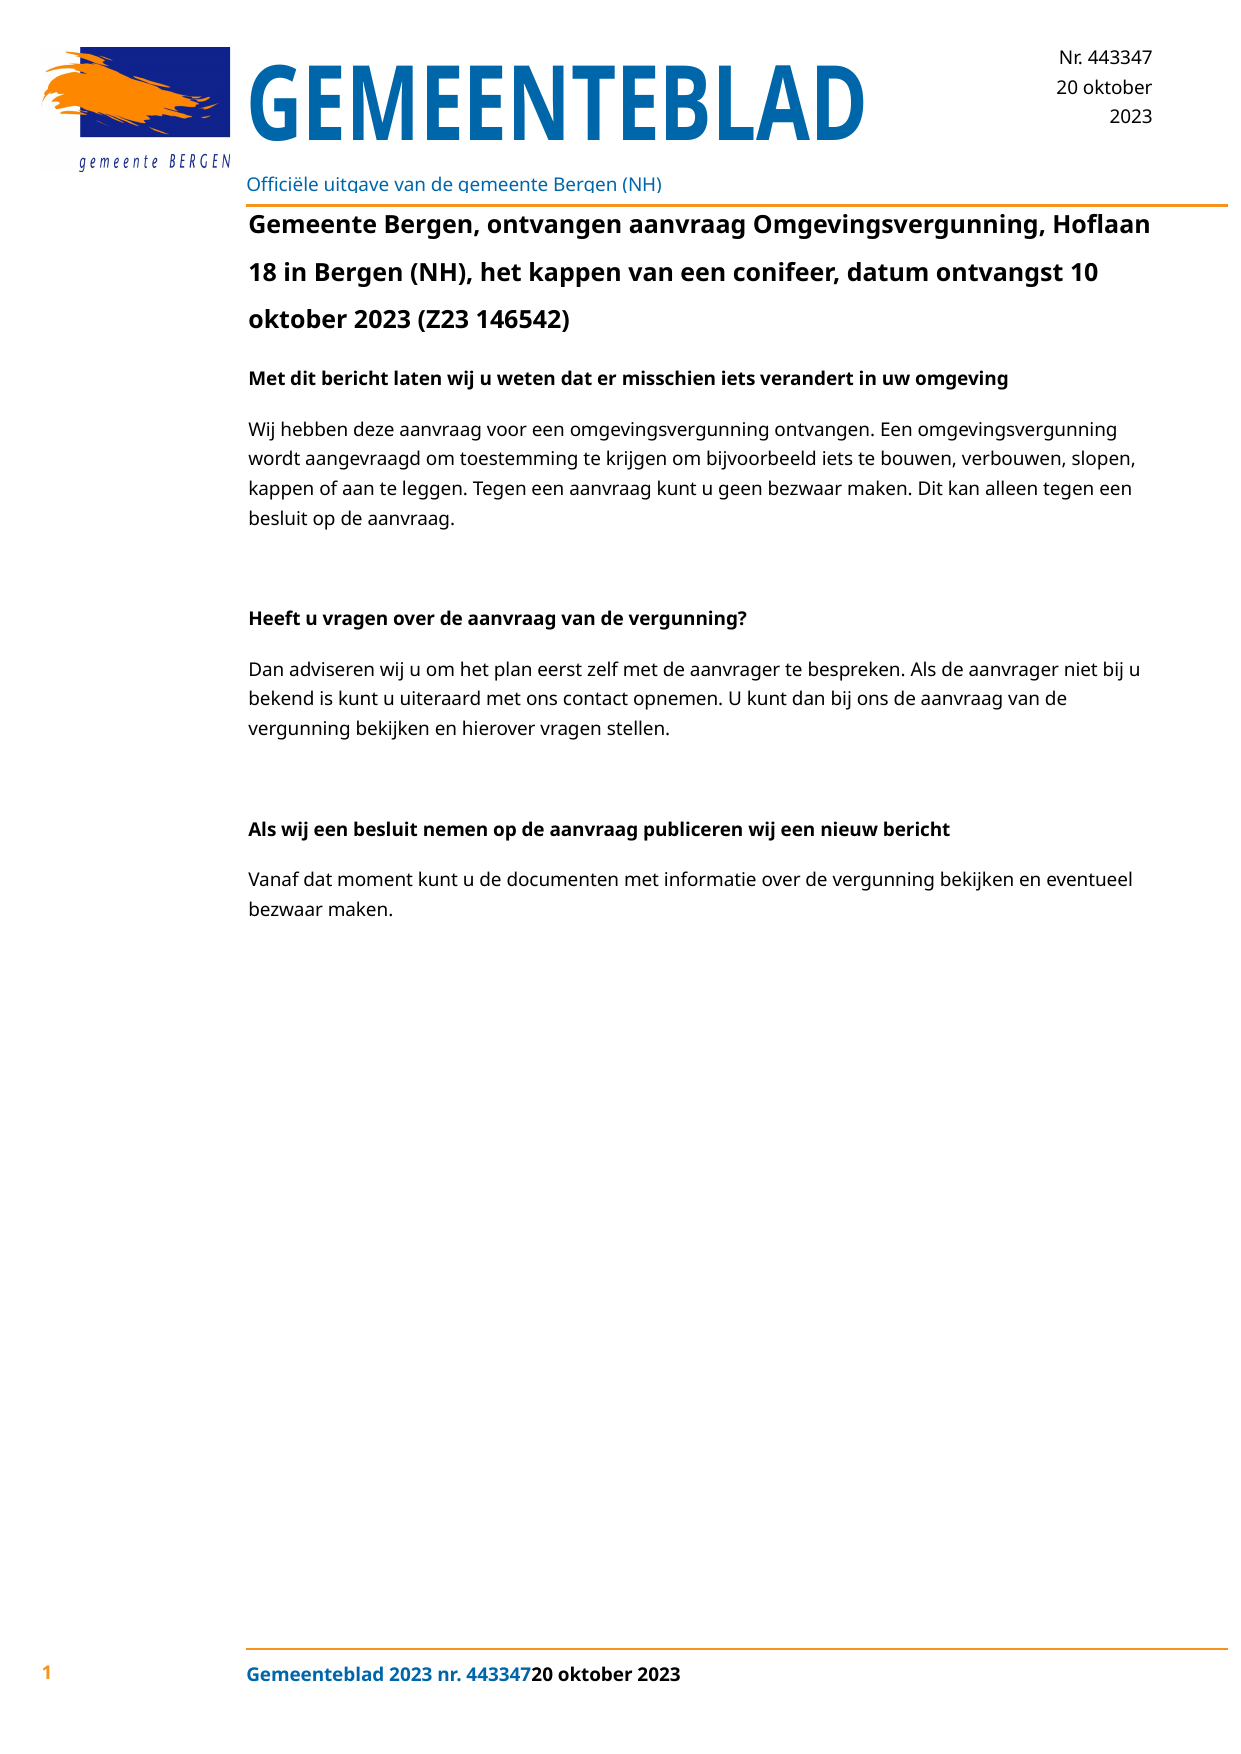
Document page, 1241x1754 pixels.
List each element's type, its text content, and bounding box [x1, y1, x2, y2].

text Met dit bericht laten wij u weten dat er misschien iets verandert in uw omgeving [248, 366, 1152, 391]
picture [41, 47, 231, 172]
text Dan adviseren wij u om het plan eerst zelf met de aanvrager te bespreken. Als de aanvrager niet bij u bekend is kunt u uiteraard met ons contact opnemen. U kunt dan bij ons de aanvraag van de vergunning bekijken en hierover vragen stellen. [248, 656, 1152, 741]
text Vanaf dat moment kunt u de documenten met informatie over de vergunning bekijken en eventueel bezwaar maken. [248, 866, 1152, 922]
text Gemeente Bergen, ontvangen aanvraag Omgevingsvergunning, Hoflaan 18 in Bergen (NH), het kappen van een conifeer, datum ontvangst 10 oktober 2023 (Z23 146542) [248, 207, 1152, 336]
text Wij hebben deze aanvraag voor een omgevingsvergunning ontvangen. Een omgevingsvergunning wordt aangevraagd om toestemming te krijgen om bijvoorbeeld iets te bouwen, verbouwen, slopen, kappen of aan te leggen. Tegen een aanvraag kunt u geen bezwaar maken. Dit kan alleen tegen een besluit op de aanvraag. [248, 416, 1152, 530]
text Heeft u vragen over de aanvraag van de vergunning? [248, 606, 1152, 631]
text Als wij een besluit nemen op de aanvraag publiceren wij een nieuw bericht [248, 816, 1152, 842]
